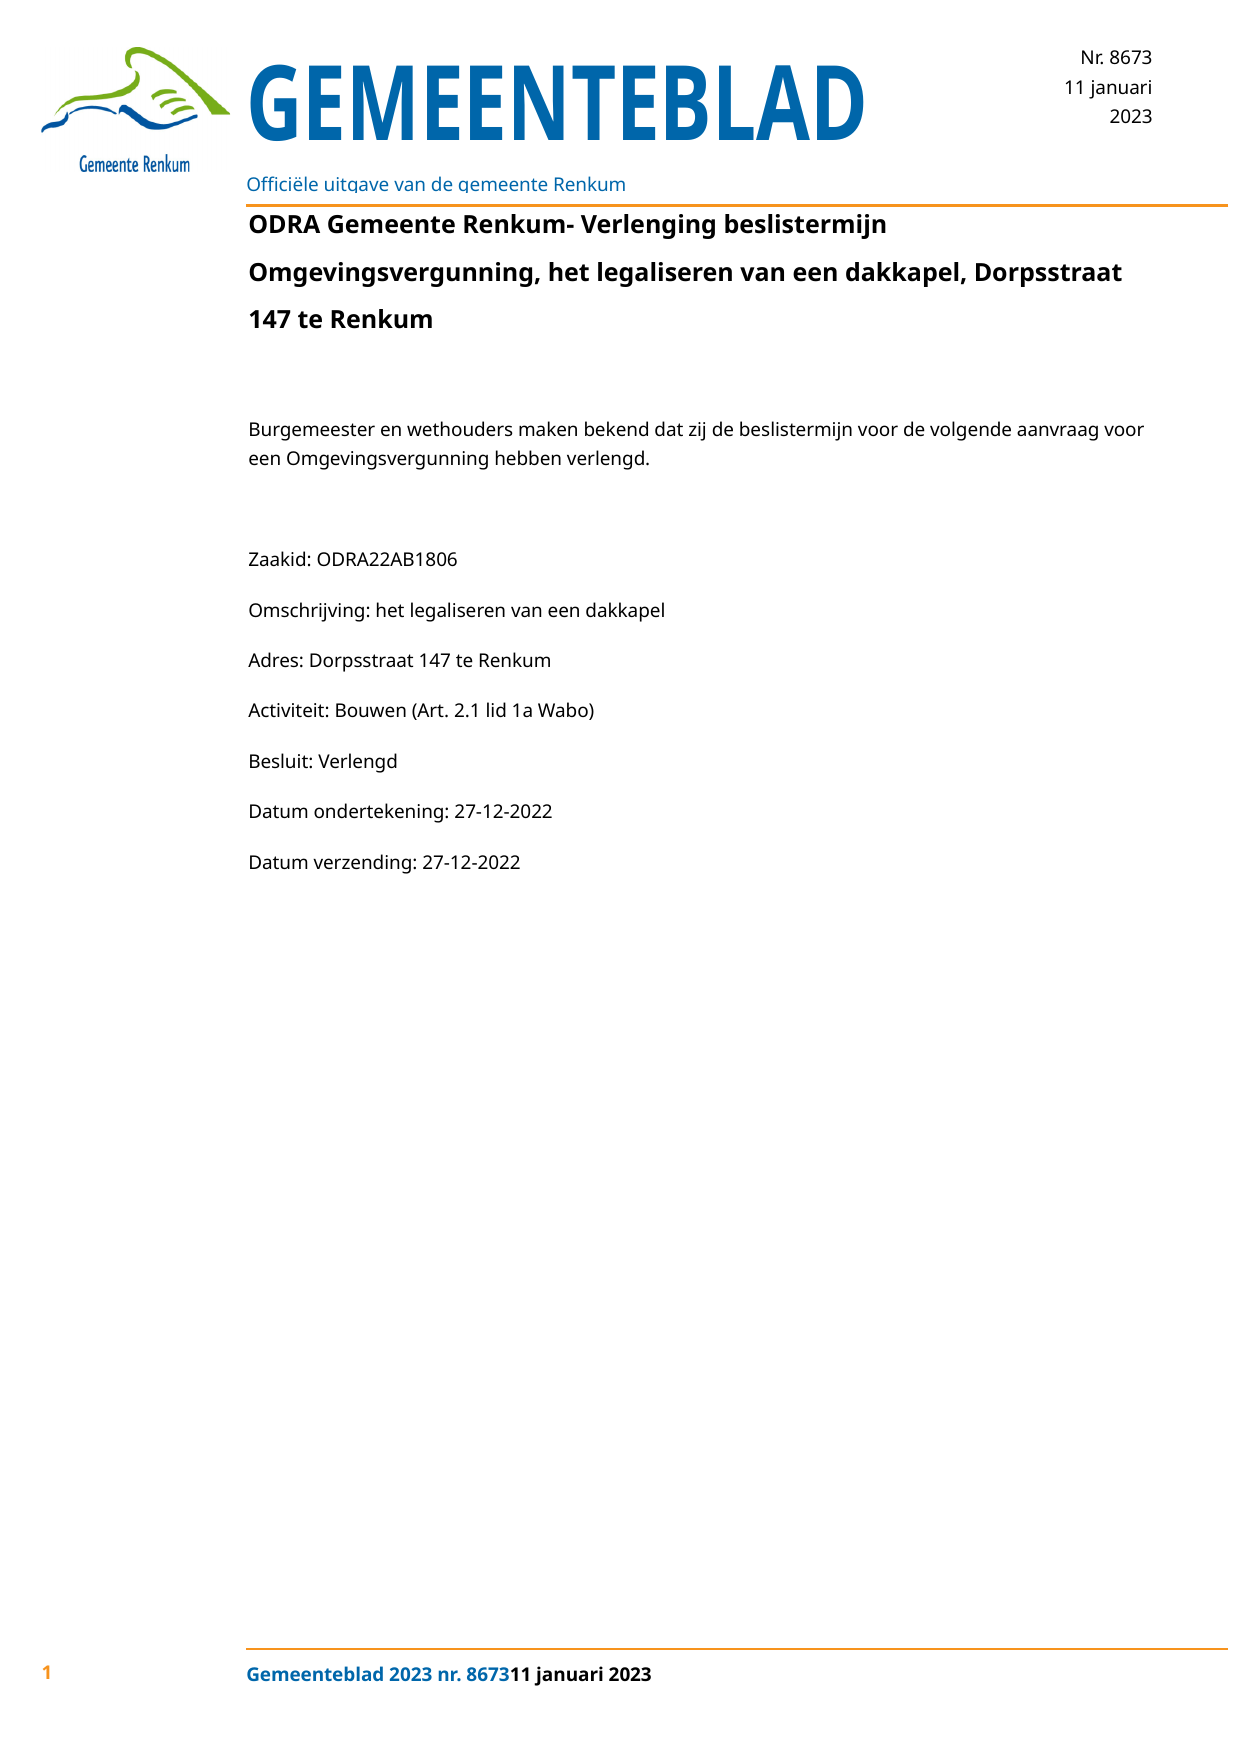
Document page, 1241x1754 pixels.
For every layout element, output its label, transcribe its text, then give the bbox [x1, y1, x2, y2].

text Activiteit: Bouwen (Art. 2.1 lid 1a Wabo) [248, 698, 1152, 723]
text Besluit: Verlengd [248, 748, 1152, 774]
text Burgemeester en wethouders maken bekend dat zij de beslistermijn voor de volgende aanvraag voor een Omgevingsvergunning hebben verlengd. [248, 416, 1152, 471]
picture [41, 47, 231, 172]
text Omschrijving: het legaliseren van een dakkapel [248, 597, 1152, 622]
text Zaakid: ODRA22AB1806 [248, 546, 1152, 572]
text Datum verzending: 27-12-2022 [248, 849, 1152, 874]
text Datum ondertekening: 27-12-2022 [248, 798, 1152, 824]
text ODRA Gemeente Renkum- Verlenging beslistermijn Omgevingsvergunning, het legaliseren van een dakkapel, Dorpsstraat 147 te Renkum [248, 207, 1152, 336]
text Adres: Dorpsstraat 147 te Renkum [248, 647, 1152, 673]
